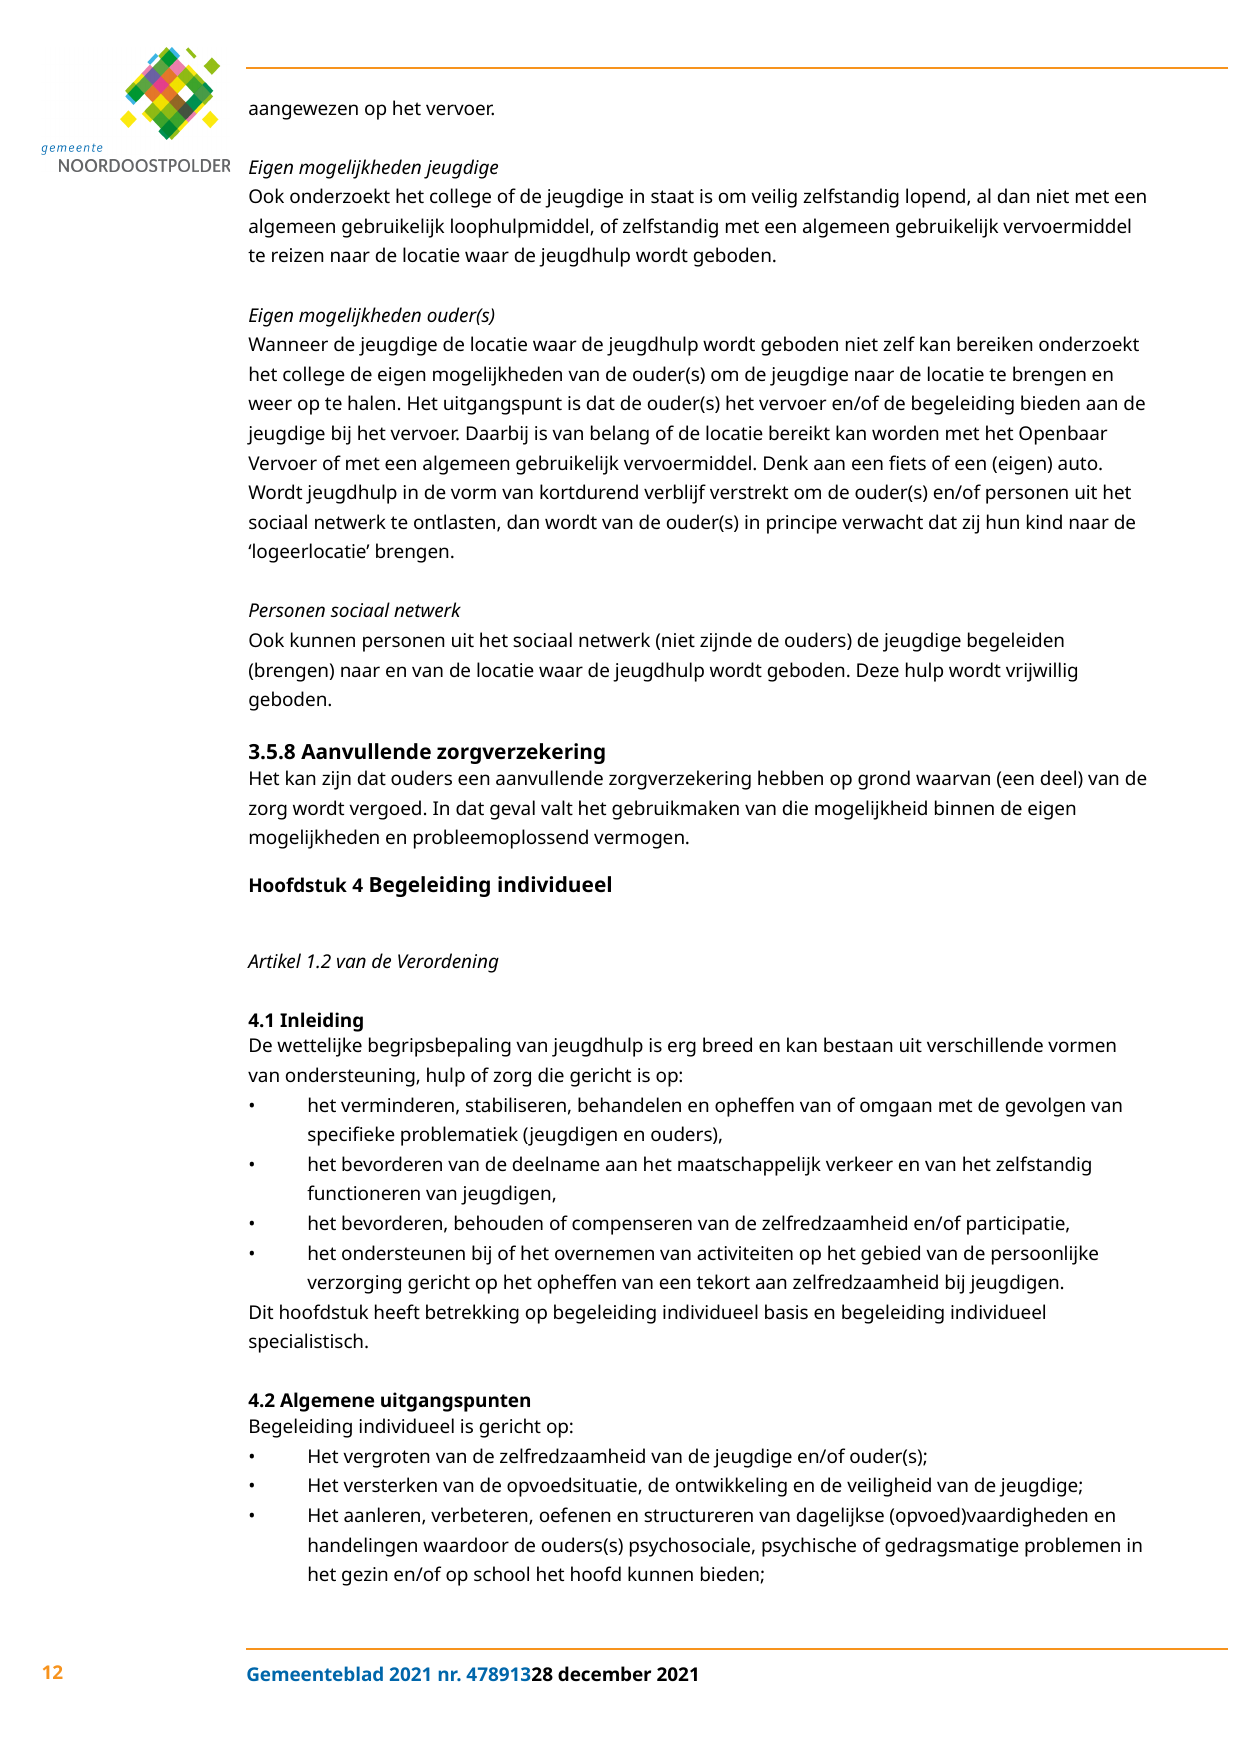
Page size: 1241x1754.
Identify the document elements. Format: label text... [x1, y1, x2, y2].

list het verminderen, stabiliseren, behandelen en opheffen van of omgaan met de gevolgen van specifieke problematiek (jeugdigen en ouders), [248, 1092, 1152, 1147]
text Eigen mogelijkheden ouder(s) [248, 302, 1152, 328]
list Het vergroten van de zelfredzaamheid van de jeugdige en/of ouder(s); [248, 1443, 1152, 1469]
text Eigen mogelijkheden jeugdige [248, 154, 1152, 180]
text Begeleiding individueel is gericht op: [248, 1413, 1152, 1439]
text Hoofdstuk 4 Begeleiding individueel [248, 870, 1152, 898]
list Het aanleren, verbeteren, oefenen en structureren van dagelijkse (opvoed)vaardigheden en handelingen waardoor de ouders(s) psychosociale, psychische of gedragsmatige problemen in het gezin en/of op school het hoofd kunnen bieden; [248, 1502, 1152, 1587]
text 4.1 Inleiding [248, 1007, 1152, 1033]
list het ondersteunen bij of het overnemen van activiteiten op het gebied van de persoonlijke verzorging gericht op het opheffen van een tekort aan zelfredzaamheid bij jeugdigen. [248, 1240, 1152, 1295]
text aangewezen op het vervoer. [248, 95, 1152, 121]
text Ook kunnen personen uit het sociaal netwerk (niet zijnde de ouders) de jeugdige begeleiden (brengen) naar en van de locatie waar de jeugdhulp wordt geboden. Deze hulp wordt vrijwillig geboden. [248, 627, 1152, 712]
text Het kan zijn dat ouders een aanvullende zorgverzekering hebben op grond waarvan (een deel) van de zorg wordt vergoed. In dat geval valt het gebruikmaken van die mogelijkheid binnen de eigen mogelijkheden en probleemoplossend vermogen. [248, 765, 1152, 850]
list het bevorderen van de deelname aan het maatschappelijk verkeer en van het zelfstandig functioneren van jeugdigen, [248, 1151, 1152, 1206]
text 4.2 Algemene uitgangspunten [248, 1388, 1152, 1413]
text Ook onderzoekt het college of de jeugdige in staat is om veilig zelfstandig lopend, al dan niet met een algemeen gebruikelijk loophulpmiddel, of zelfstandig met een algemeen gebruikelijk vervoermiddel te reizen naar de locatie waar de jeugdhulp wordt geboden. [248, 183, 1152, 268]
text De wettelijke begripsbepaling van jeugdhulp is erg breed en kan bestaan uit verschillende vormen van ondersteuning, hulp of zorg die gericht is op: [248, 1033, 1152, 1088]
text Dit hoofdstuk heeft betrekking op begeleiding individueel basis en begeleiding individueel specialistisch. [248, 1299, 1152, 1354]
picture [41, 47, 231, 172]
list het bevorderen, behouden of compenseren van de zelfredzaamheid en/of participatie, [248, 1210, 1152, 1236]
text Personen sociaal netwerk [248, 598, 1152, 623]
text Wanneer de jeugdige de locatie waar de jeugdhulp wordt geboden niet zelf kan bereiken onderzoekt het college de eigen mogelijkheden van de ouder(s) om de jeugdige naar de locatie te brengen en weer op te halen. Het uitgangspunt is dat de ouder(s) het vervoer en/of de begeleiding bieden aan de jeugdige bij het vervoer. Daarbij is van belang of de locatie bereikt kan worden met het Openbaar Vervoer of met een algemeen gebruikelijk vervoermiddel. Denk aan een fiets of een (eigen) auto. Wordt jeugdhulp in de vorm van kortdurend verblijf verstrekt om de ouder(s) en/of personen uit het sociaal netwerk te ontlasten, dan wordt van de ouder(s) in principe verwacht dat zij hun kind naar de ‘logeerlocatie’ brengen. [248, 331, 1152, 564]
list Het versterken van de opvoedsituatie, de ontwikkeling en de veiligheid van de jeugdige; [248, 1473, 1152, 1498]
text 3.5.8 Aanvullende zorgverzekering [248, 737, 1152, 765]
text Artikel 1.2 van de Verordening [248, 948, 1152, 973]
